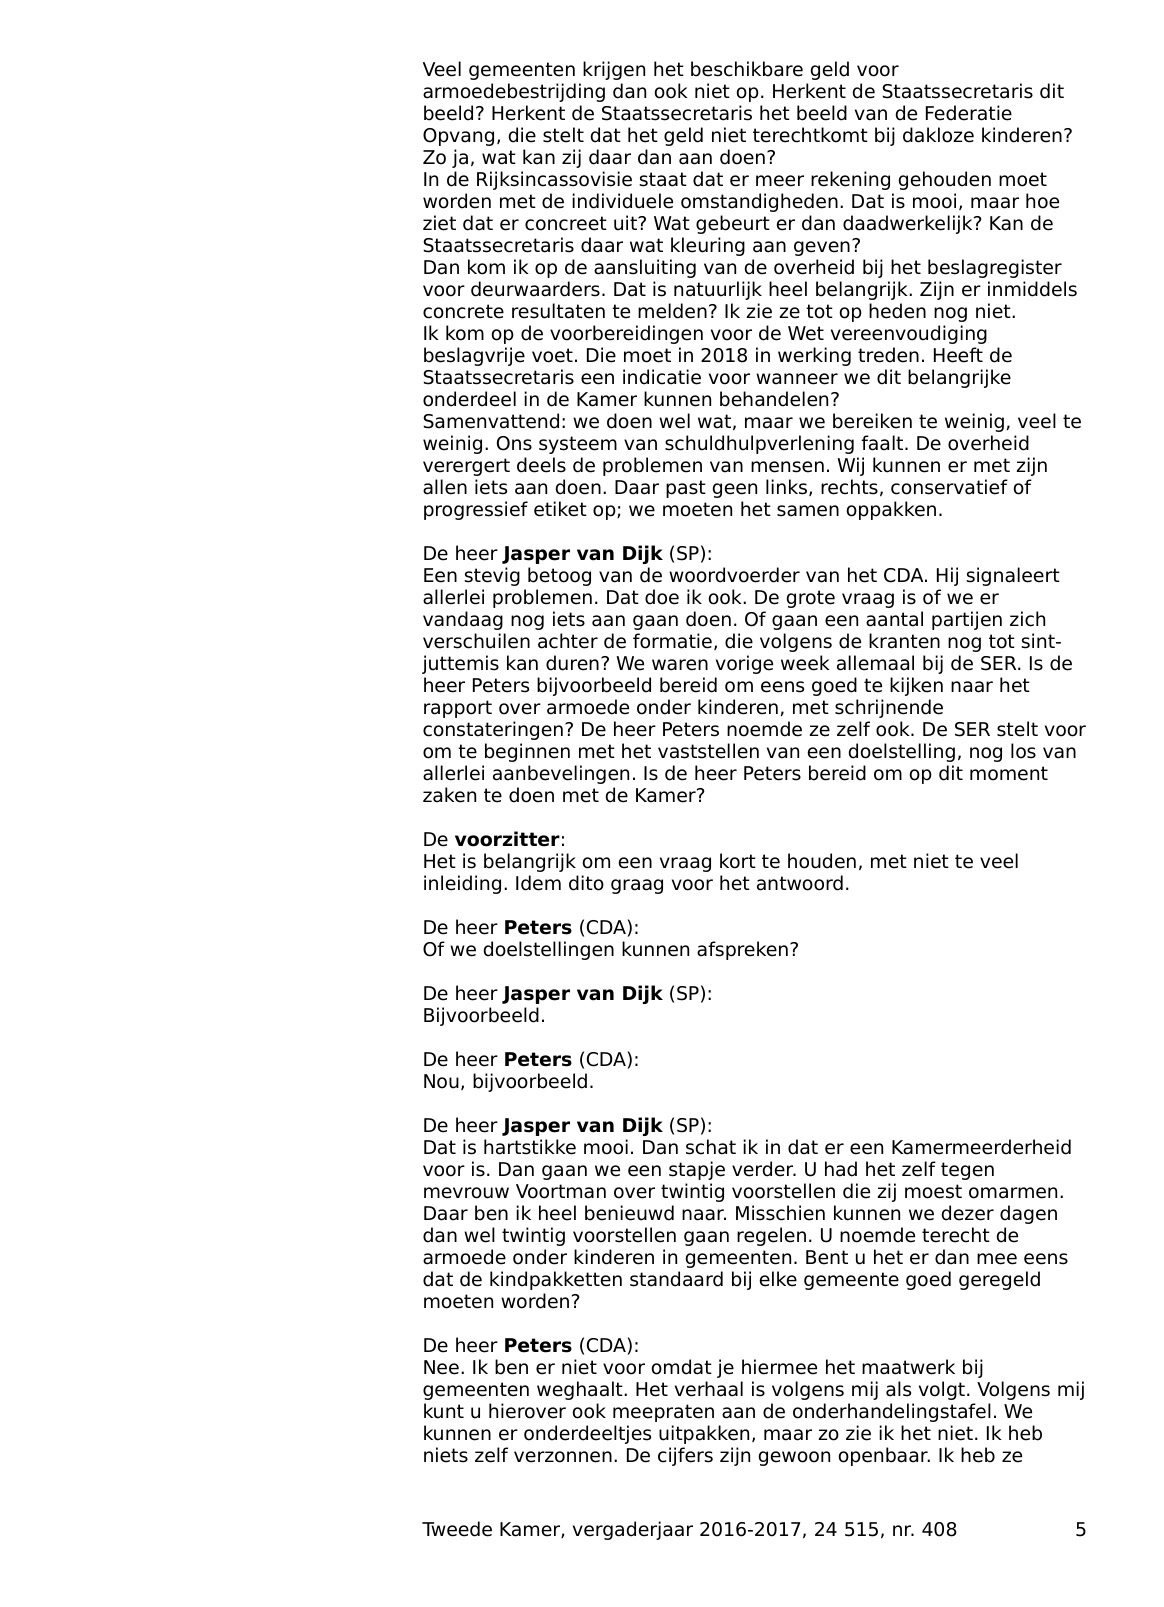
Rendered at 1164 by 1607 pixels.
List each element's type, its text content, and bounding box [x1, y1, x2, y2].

text Veel gemeenten krijgen het beschikbare geld voor armoedebestrijding dan ook niet op. Herkent de Staatssecretaris dit beeld? Herkent de Staatssecretaris het beeld van de Federatie Opvang, die stelt dat het geld niet terechtkomt bij dakloze kinderen? Zo ja, wat kan zij daar dan aan doen? [422, 59, 1087, 169]
text Dan kom ik op de aansluiting van de overheid bij het beslagregister voor deurwaarders. Dat is natuurlijk heel belangrijk. Zijn er inmiddels concrete resultaten te melden? Ik zie ze tot op heden nog niet. [422, 257, 1087, 323]
text Het is belangrijk om een vraag kort te houden, met niet te veel inleiding. Idem dito graag voor het antwoord. [422, 851, 1087, 895]
text Dat is hartstikke mooi. Dan schat ik in dat er een Kamermeerderheid voor is. Dan gaan we een stapje verder. U had het zelf tegen mevrouw Voortman over twintig voorstellen die zij moest omarmen. Daar ben ik heel benieuwd naar. Misschien kunnen we dezer dagen dan wel twintig voorstellen gaan regelen. U noemde terecht de armoede onder kinderen in gemeenten. Bent u het er dan mee eens dat de kindpakketten standaard bij elke gemeente goed geregeld moeten worden? [422, 1137, 1087, 1313]
text De heer Jasper van Dijk (SP): [422, 983, 1087, 1005]
text Samenvattend: we doen wel wat, maar we bereiken te weinig, veel te weinig. Ons systeem van schuldhulpverlening faalt. De overheid verergert deels de problemen van mensen. Wij kunnen er met zijn allen iets aan doen. Daar past geen links, rechts, conservatief of progressief etiket op; we moeten het samen oppakken. [422, 411, 1087, 521]
text De heer Jasper van Dijk (SP): [422, 543, 1087, 565]
text De voorzitter: [422, 829, 1087, 851]
text De heer Peters (CDA): [422, 917, 1087, 939]
text Bijvoorbeeld. [422, 1005, 1087, 1027]
text Nou, bijvoorbeeld. [422, 1071, 1087, 1093]
text Of we doelstellingen kunnen afspreken? [422, 939, 1087, 961]
text Een stevig betoog van de woordvoerder van het CDA. Hij signaleert allerlei problemen. Dat doe ik ook. De grote vraag is of we er vandaag nog iets aan gaan doen. Of gaan een aantal partijen zich verschuilen achter de formatie, die volgens de kranten nog tot sint-juttemis kan duren? We waren vorige week allemaal bij de SER. Is de heer Peters bijvoorbeeld bereid om eens goed te kijken naar het rapport over armoede onder kinderen, met schrijnende constateringen? De heer Peters noemde ze zelf ook. De SER stelt voor om te beginnen met het vaststellen van een doelstelling, nog los van allerlei aanbevelingen. Is de heer Peters bereid om op dit moment zaken te doen met de Kamer? [422, 565, 1087, 807]
text De heer Peters (CDA): [422, 1335, 1087, 1357]
text Ik kom op de voorbereidingen voor de Wet vereenvoudiging beslagvrije voet. Die moet in 2018 in werking treden. Heeft de Staatssecretaris een indicatie voor wanneer we dit belangrijke onderdeel in de Kamer kunnen behandelen? [422, 323, 1087, 411]
text Nee. Ik ben er niet voor omdat je hiermee het maatwerk bij gemeenten weghaalt. Het verhaal is volgens mij als volgt. Volgens mij kunt u hierover ook meepraten aan de onderhandelingstafel. We kunnen er onderdeeltjes uitpakken, maar zo zie ik het niet. Ik heb niets zelf verzonnen. De cijfers zijn gewoon openbaar. Ik heb ze [422, 1357, 1087, 1467]
text In de Rijksincassovisie staat dat er meer rekening gehouden moet worden met de individuele omstandigheden. Dat is mooi, maar hoe ziet dat er concreet uit? Wat gebeurt er dan daadwerkelijk? Kan de Staatssecretaris daar wat kleuring aan geven? [422, 169, 1087, 257]
text De heer Peters (CDA): [422, 1049, 1087, 1071]
text De heer Jasper van Dijk (SP): [422, 1115, 1087, 1137]
